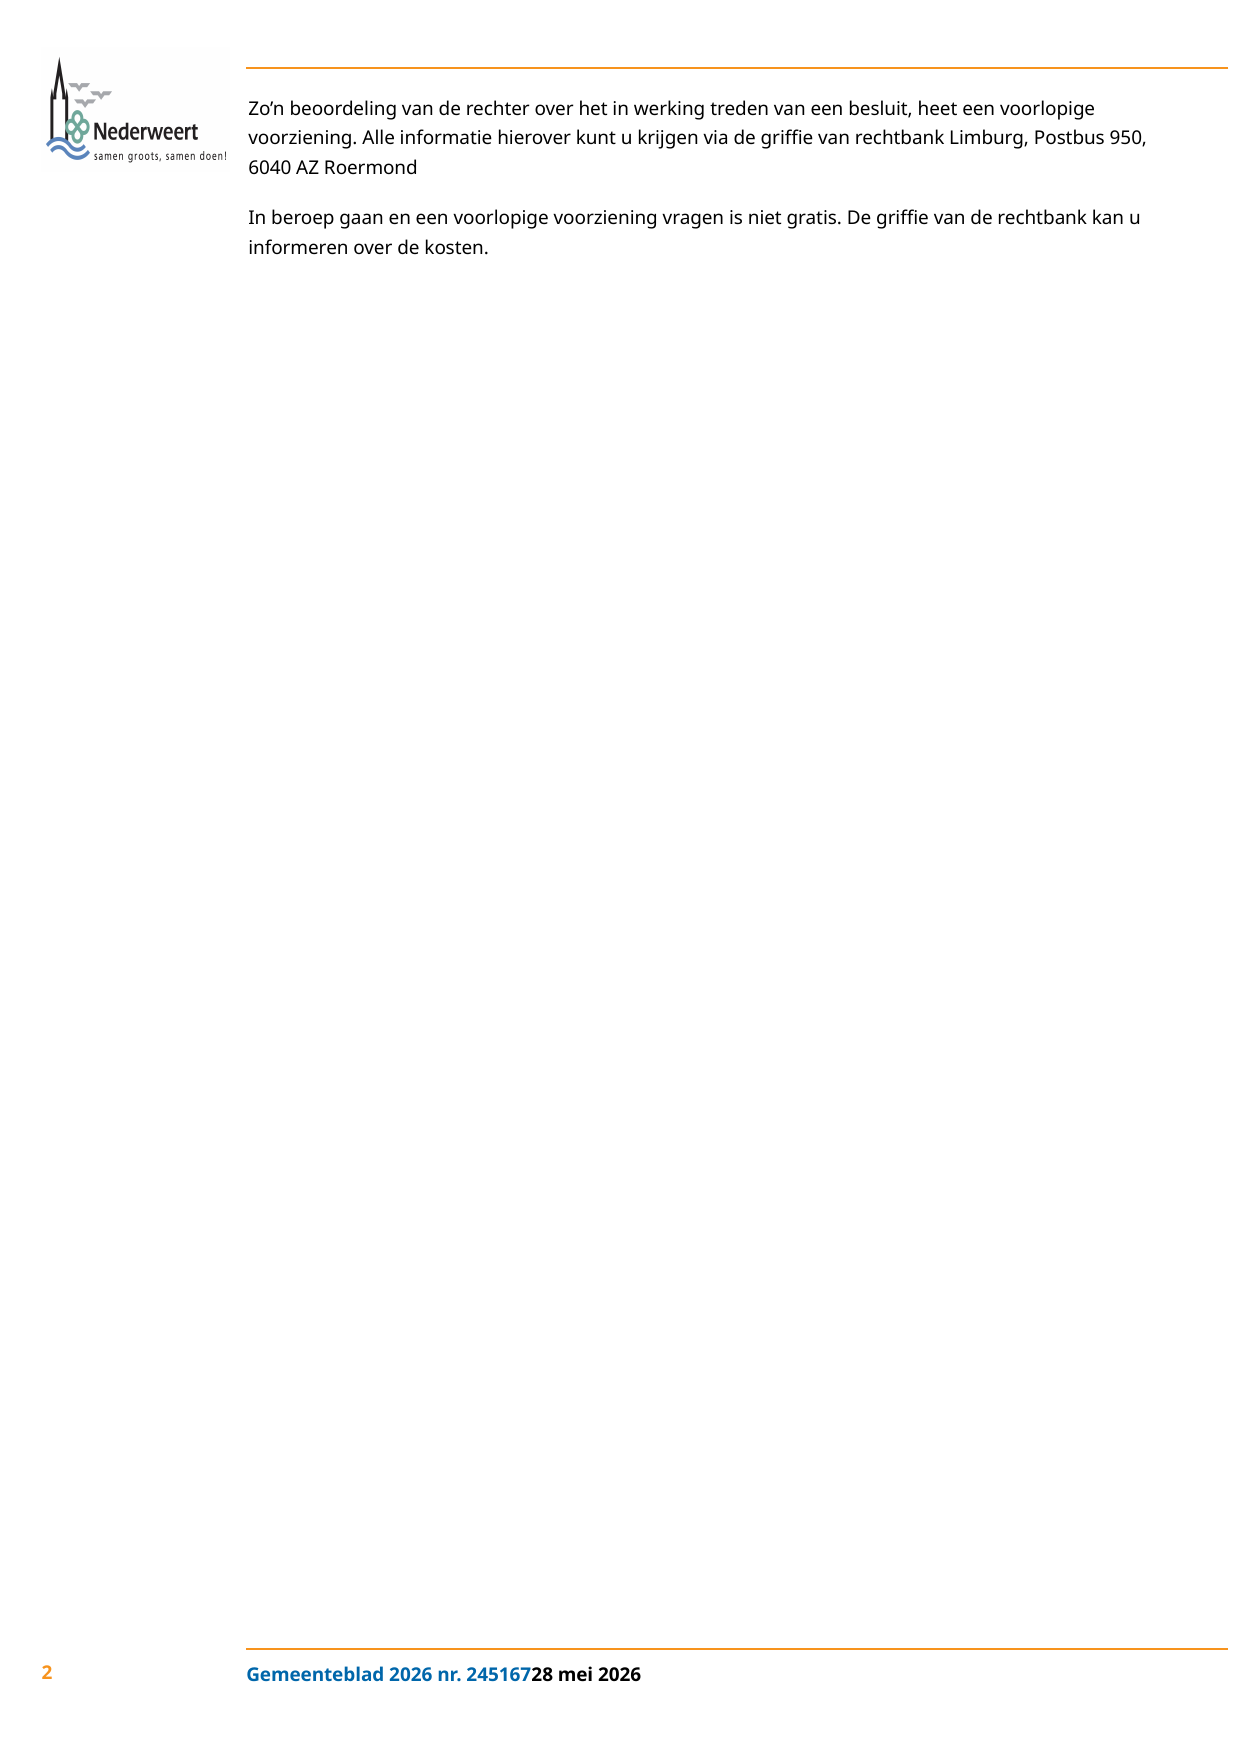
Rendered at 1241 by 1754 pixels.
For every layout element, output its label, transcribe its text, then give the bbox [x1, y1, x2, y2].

picture [41, 47, 231, 172]
text In beroep gaan en een voorlopige voorziening vragen is niet gratis. De griffie van de rechtbank kan u informeren over de kosten. [248, 204, 1152, 260]
text Zo’n beoordeling van de rechter over het in werking treden van een besluit, heet een voorlopige voorziening. Alle informatie hierover kunt u krijgen via de griffie van rechtbank Limburg, Postbus 950, 6040 AZ Roermond [248, 95, 1152, 180]
